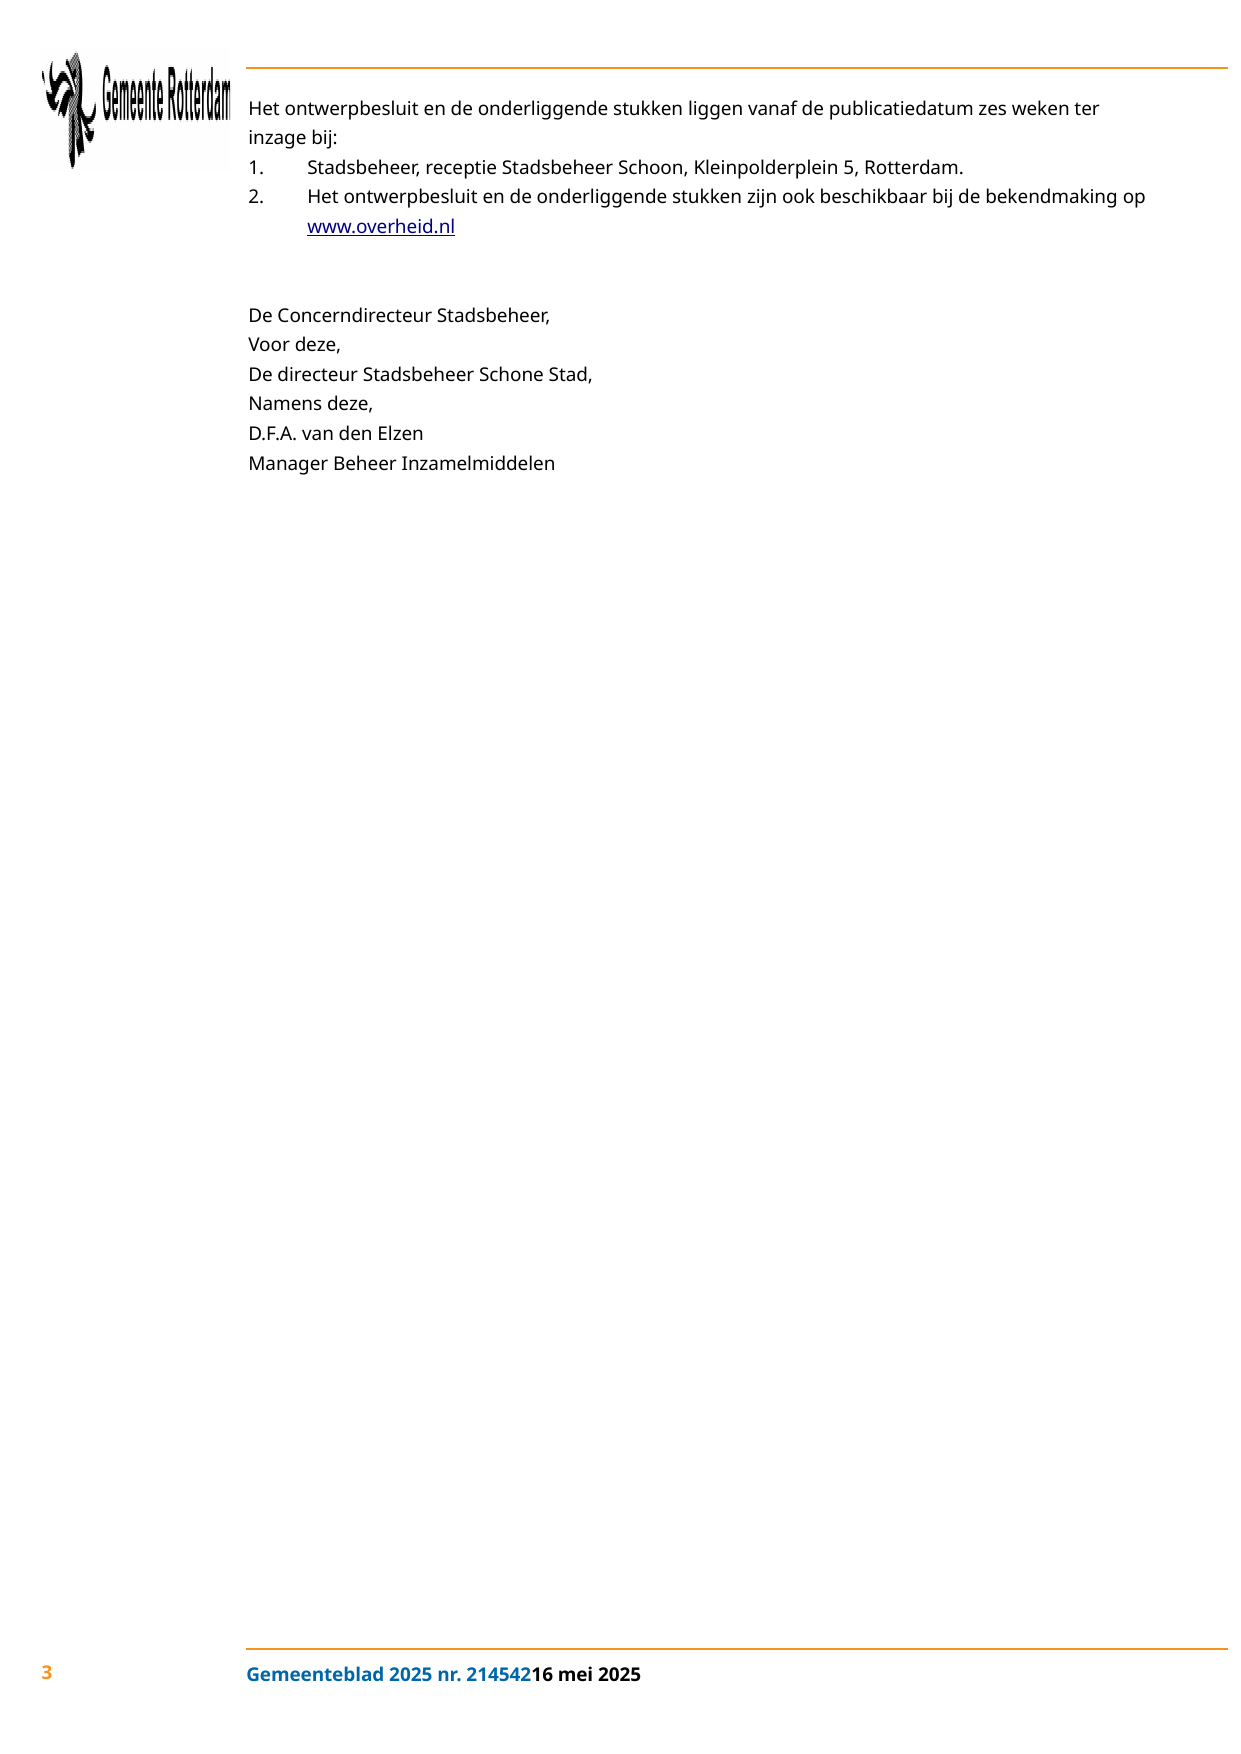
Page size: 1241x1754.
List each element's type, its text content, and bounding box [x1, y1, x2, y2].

picture [41, 47, 231, 172]
text Het ontwerpbesluit en de onderliggende stukken liggen vanaf de publicatiedatum zes weken ter inzage bij: [248, 95, 1152, 150]
text Namens deze, [248, 391, 1152, 416]
list Stadsbeheer, receptie Stadsbeheer Schoon, Kleinpolderplein 5, Rotterdam. [248, 154, 1152, 180]
text Manager Beheer Inzamelmiddelen [248, 450, 1152, 476]
list Het ontwerpbesluit en de onderliggende stukken zijn ook beschikbaar bij de bekendmaking op www.overheid.nl [248, 183, 1152, 239]
text Voor deze, [248, 331, 1152, 357]
text De Concerndirecteur Stadsbeheer, [248, 302, 1152, 328]
text De directeur Stadsbeheer Schone Stad, [248, 361, 1152, 387]
text D.F.A. van den Elzen [248, 420, 1152, 446]
